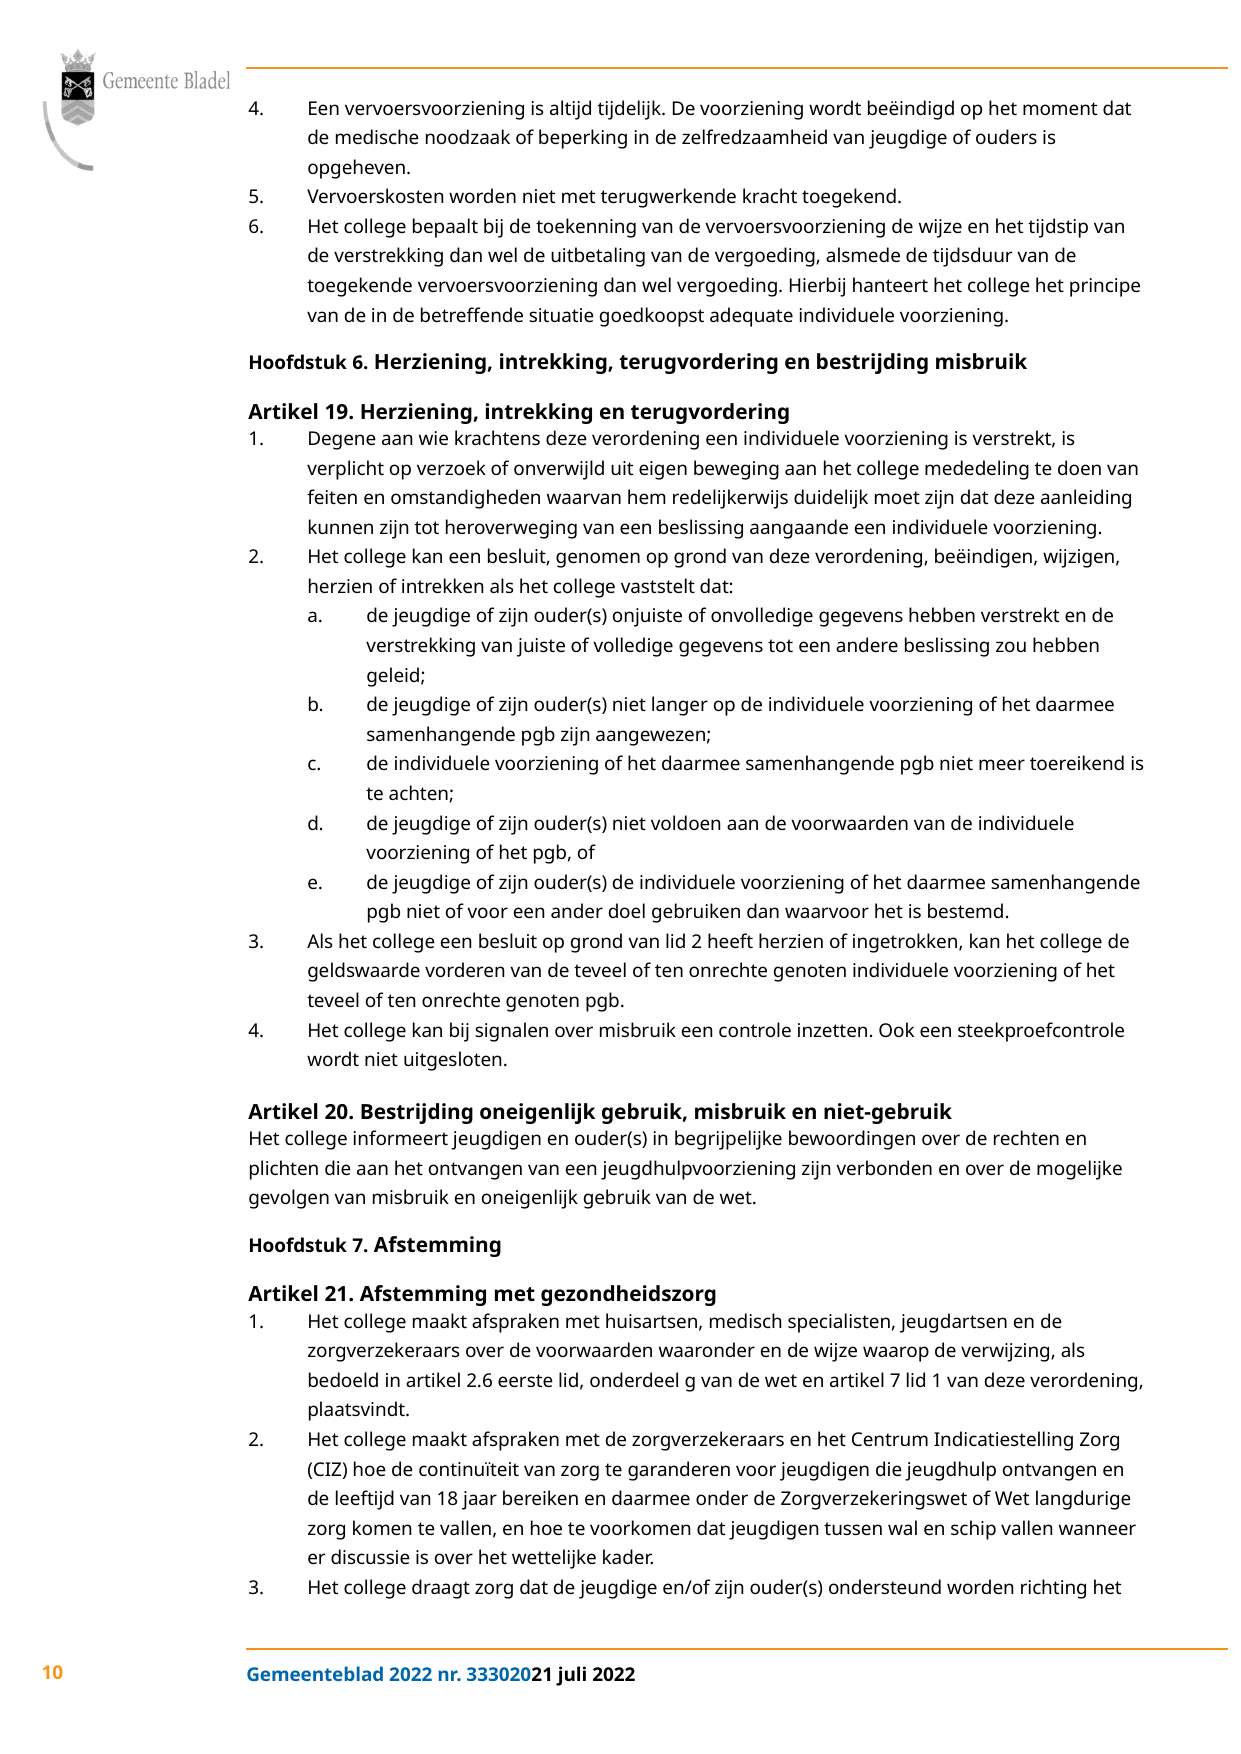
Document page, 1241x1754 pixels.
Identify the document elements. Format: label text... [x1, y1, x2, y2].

list Als het college een besluit op grond van lid 2 heeft herzien of ingetrokken, kan het college de geldswaarde vorderen van de teveel of ten onrechte genoten individuele voorziening of het teveel of ten onrechte genoten pgb. [248, 928, 1152, 1013]
list de individuele voorziening of het daarmee samenhangende pgb niet meer toereikend is te achten; [307, 751, 1152, 806]
picture [41, 47, 231, 172]
list de jeugdige of zijn ouder(s) onjuiste of onvolledige gegevens hebben verstrekt en de verstrekking van juiste of volledige gegevens tot een andere beslissing zou hebben geleid; [307, 603, 1152, 688]
text Het college informeert jeugdigen en ouder(s) in begrijpelijke bewoordingen over de rechten en plichten die aan het ontvangen van een jeugdhulpvoorziening zijn verbonden en over de mogelijke gevolgen van misbruik en oneigenlijk gebruik van de wet. [248, 1125, 1152, 1210]
list de jeugdige of zijn ouder(s) niet langer op de individuele voorziening of het daarmee samenhangende pgb zijn aangewezen; [307, 691, 1152, 747]
list Degene aan wie krachtens deze verordening een individuele voorziening is verstrekt, is verplicht op verzoek of onverwijld uit eigen beweging aan het college mededeling te doen van feiten en omstandigheden waarvan hem redelijkerwijs duidelijk moet zijn dat deze aanleiding kunnen zijn tot heroverweging van een beslissing aangaande een individuele voorziening. [248, 425, 1152, 540]
list Vervoerskosten worden niet met terugwerkende kracht toegekend. [248, 183, 1152, 209]
text Hoofdstuk 7. Afstemming [248, 1230, 1152, 1258]
list Een vervoersvoorziening is altijd tijdelijk. De voorziening wordt beëindigd op het moment dat de medische noodzaak of beperking in de zelfredzaamheid van jeugdige of ouders is opgeheven. [248, 95, 1152, 180]
text Artikel 19. Herziening, intrekking en terugvordering [248, 397, 1152, 425]
text Artikel 21. Afstemming met gezondheidszorg [248, 1279, 1152, 1308]
text Hoofdstuk 6. Herziening, intrekking, terugvordering en bestrijding misbruik [248, 347, 1152, 376]
list Het college kan bij signalen over misbruik een controle inzetten. Ook een steekproefcontrole wordt niet uitgesloten. [248, 1017, 1152, 1072]
list de jeugdige of zijn ouder(s) niet voldoen aan de voorwaarden van de individuele voorziening of het pgb, of [307, 810, 1152, 865]
list Het college kan een besluit, genomen op grond van deze verordening, beëindigen, wijzigen, herzien of intrekken als het college vaststelt dat: [248, 543, 1152, 599]
list Het college bepaalt bij de toekenning van de vervoersvoorziening de wijze en het tijdstip van de verstrekking dan wel de uitbetaling van de vergoeding, alsmede de tijdsduur van de toegekende vervoersvoorziening dan wel vergoeding. Hierbij hanteert het college het principe van de in de betreffende situatie goedkoopst adequate individuele voorziening. [248, 213, 1152, 328]
list Het college draagt zorg dat de jeugdige en/of zijn ouder(s) ondersteund worden richting het [248, 1574, 1152, 1600]
text Artikel 20. Bestrijding oneigenlijk gebruik, misbruik en niet-gebruik [248, 1097, 1152, 1125]
list Het college maakt afspraken met de zorgverzekeraars en het Centrum Indicatiestelling Zorg (CIZ) hoe de continuïteit van zorg te garanderen voor jeugdigen die jeugdhulp ontvangen en de leeftijd van 18 jaar bereiken en daarmee onder de Zorgverzekeringswet of Wet langdurige zorg komen te vallen, en hoe te voorkomen dat jeugdigen tussen wal en schip vallen wanneer er discussie is over het wettelijke kader. [248, 1426, 1152, 1570]
list Het college maakt afspraken met huisartsen, medisch specialisten, jeugdartsen en de zorgverzekeraars over de voorwaarden waaronder en de wijze waarop de verwijzing, als bedoeld in artikel 2.6 eerste lid, onderdeel g van de wet en artikel 7 lid 1 van deze verordening, plaatsvindt. [248, 1308, 1152, 1422]
list de jeugdige of zijn ouder(s) de individuele voorziening of het daarmee samenhangende pgb niet of voor een ander doel gebruiken dan waarvoor het is bestemd. [307, 869, 1152, 924]
